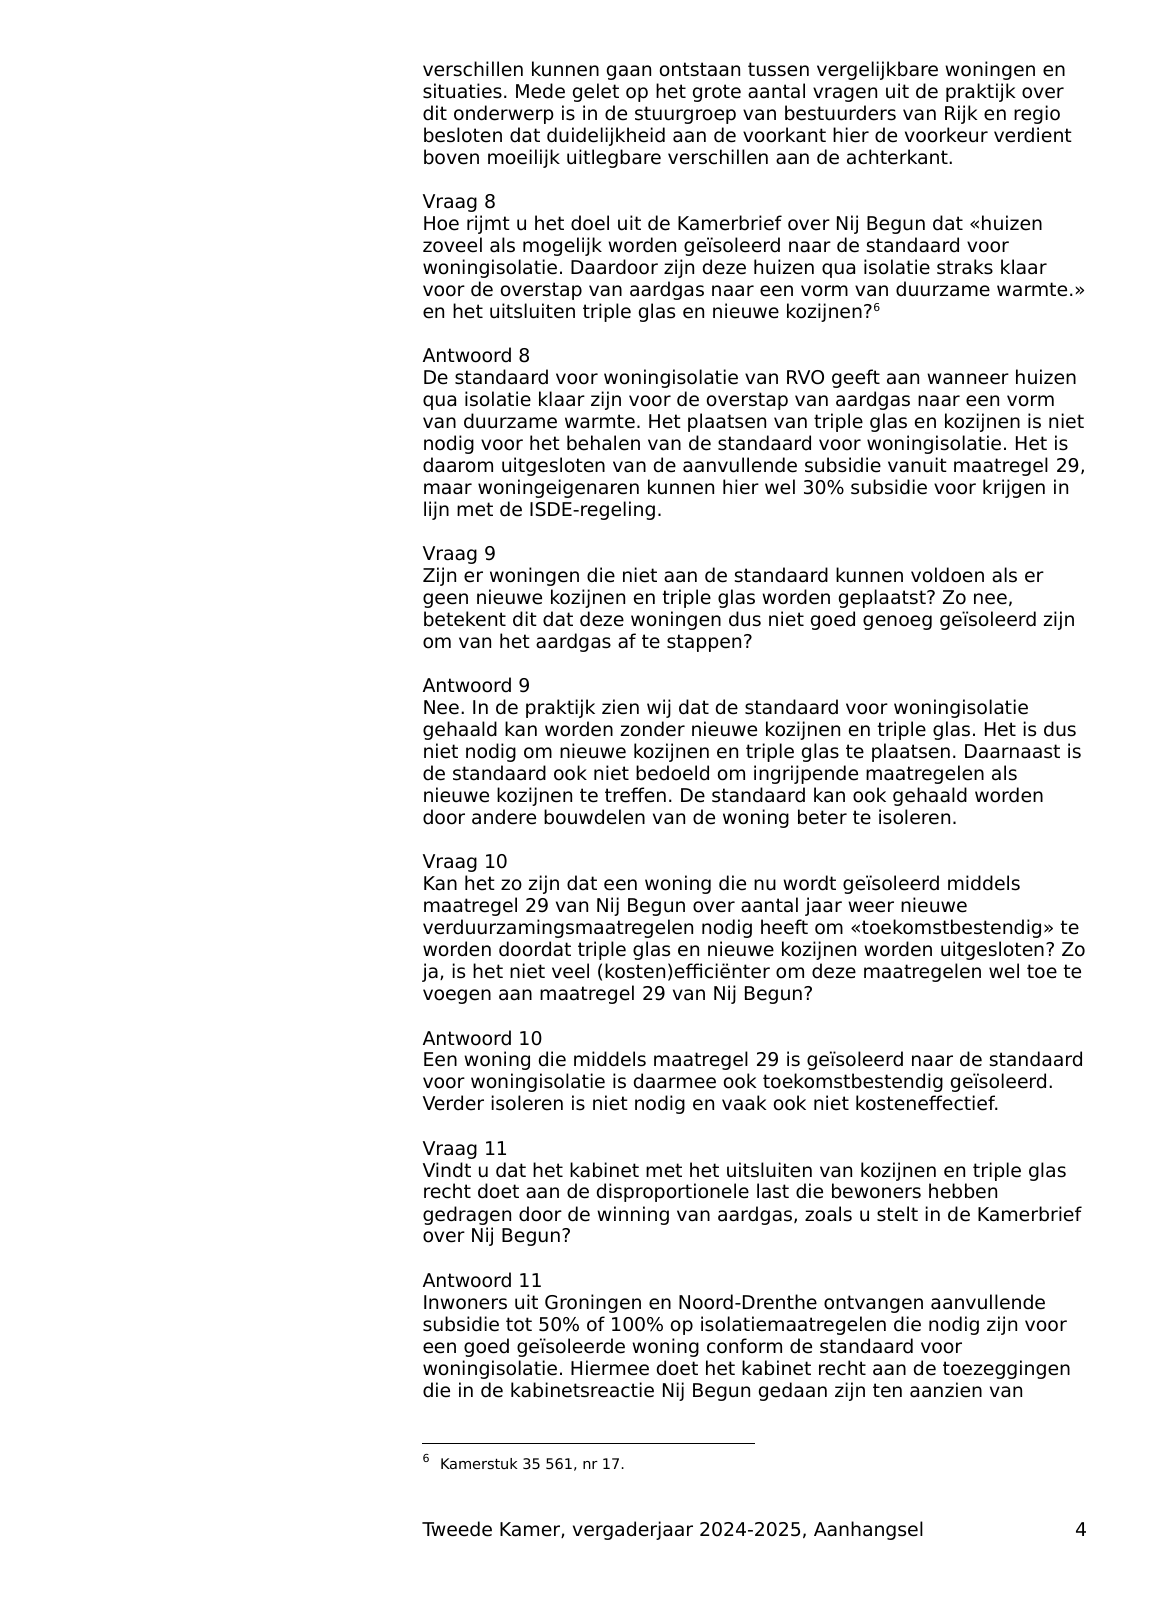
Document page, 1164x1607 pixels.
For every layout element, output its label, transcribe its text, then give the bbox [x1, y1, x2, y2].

text Kamerstuk 35 561, nr 17. [422, 1452, 1087, 1474]
text Vindt u dat het kabinet met het uitsluiten van kozijnen en triple glas recht doet aan de disproportionele last die bewoners hebben gedragen door de winning van aardgas, zoals u stelt in de Kamerbrief over Nij Begun? [422, 1159, 1087, 1247]
text Kan het zo zijn dat een woning die nu wordt geïsoleerd middels maatregel 29 van Nij Begun over aantal jaar weer nieuwe verduurzamingsmaatregelen nodig heeft om «toekomstbestendig» te worden doordat triple glas en nieuwe kozijnen worden uitgesloten? Zo ja, is het niet veel (kosten)efficiënter om deze maatregelen wel toe te voegen aan maatregel 29 van Nij Begun? [422, 873, 1087, 1005]
text Vraag 8 [422, 191, 1087, 213]
text Hoe rijmt u het doel uit de Kamerbrief over Nij Begun dat «huizen zoveel als mogelijk worden geïsoleerd naar de standaard voor woningisolatie. Daardoor zijn deze huizen qua isolatie straks klaar voor de overstap van aardgas naar een vorm van duurzame warmte.» en het uitsluiten triple glas en nieuwe kozijnen? [422, 213, 1087, 323]
text De standaard voor woningisolatie van RVO geeft aan wanneer huizen qua isolatie klaar zijn voor de overstap van aardgas naar een vorm van duurzame warmte. Het plaatsen van triple glas en kozijnen is niet nodig voor het behalen van de standaard voor woningisolatie. Het is daarom uitgesloten van de aanvullende subsidie vanuit maatregel 29, maar woningeigenaren kunnen hier wel 30% subsidie voor krijgen in lijn met de ISDE-regeling. [422, 367, 1087, 521]
text Vraag 9 [422, 543, 1087, 565]
text Vraag 10 [422, 851, 1087, 873]
text Zijn er woningen die niet aan de standaard kunnen voldoen als er geen nieuwe kozijnen en triple glas worden geplaatst? Zo nee, betekent dit dat deze woningen dus niet goed genoeg geïsoleerd zijn om van het aardgas af te stappen? [422, 565, 1087, 653]
text Antwoord 10 [422, 1027, 1087, 1049]
text Antwoord 9 [422, 675, 1087, 697]
text Een woning die middels maatregel 29 is geïsoleerd naar de standaard voor woningisolatie is daarmee ook toekomstbestendig geïsoleerd. Verder isoleren is niet nodig en vaak ook niet kosteneffectief. [422, 1049, 1087, 1115]
text Antwoord 8 [422, 345, 1087, 367]
text Antwoord 11 [422, 1269, 1087, 1292]
text Nee. In de praktijk zien wij dat de standaard voor woningisolatie gehaald kan worden zonder nieuwe kozijnen en triple glas. Het is dus niet nodig om nieuwe kozijnen en triple glas te plaatsen. Daarnaast is de standaard ook niet bedoeld om ingrijpende maatregelen als nieuwe kozijnen te treffen. De standaard kan ook gehaald worden door andere bouwdelen van de woning beter te isoleren. [422, 697, 1087, 829]
text verschillen kunnen gaan ontstaan tussen vergelijkbare woningen en situaties. Mede gelet op het grote aantal vragen uit de praktijk over dit onderwerp is in de stuurgroep van bestuurders van Rijk en regio besloten dat duidelijkheid aan de voorkant hier de voorkeur verdient boven moeilijk uitlegbare verschillen aan de achterkant. [422, 59, 1087, 169]
text Inwoners uit Groningen en Noord-Drenthe ontvangen aanvullende subsidie tot 50% of 100% op isolatiemaatregelen die nodig zijn voor een goed geïsoleerde woning conform de standaard voor woningisolatie. Hiermee doet het kabinet recht aan de toezeggingen die in de kabinetsreactie Nij Begun gedaan zijn ten aanzien van [422, 1292, 1087, 1401]
text Vraag 11 [422, 1137, 1087, 1159]
